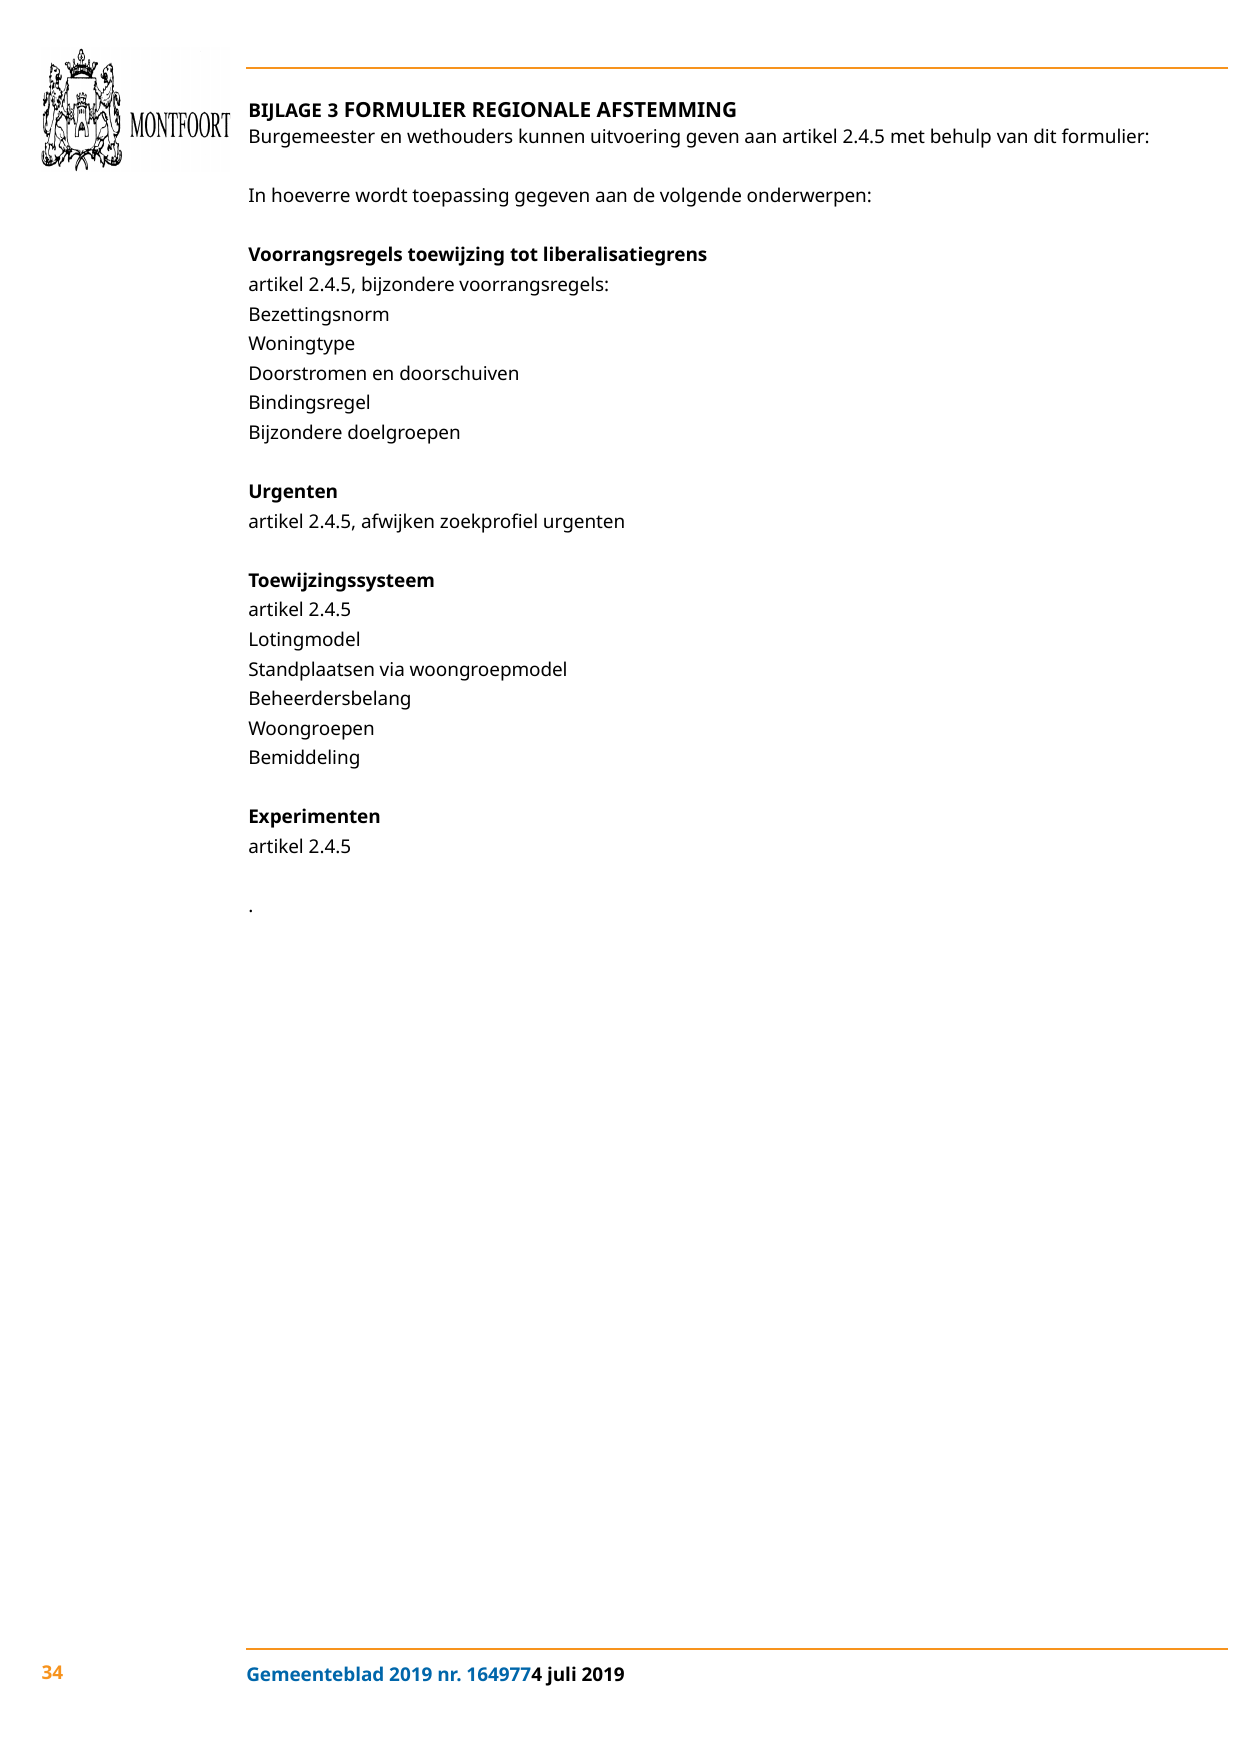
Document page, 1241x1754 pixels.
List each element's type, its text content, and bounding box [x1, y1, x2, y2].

text Standplaatsen via woongroepmodel [248, 656, 1152, 682]
text In hoeverre wordt toepassing gegeven aan de volgende onderwerpen: [248, 182, 1152, 208]
text . [248, 892, 1152, 918]
text Bindingsregel [248, 389, 1152, 415]
text artikel 2.4.5 [248, 597, 1152, 622]
text Voorrangsregels toewijzing tot liberalisatiegrens [248, 242, 1152, 267]
text Experimenten [248, 804, 1152, 829]
text artikel 2.4.5 [248, 833, 1152, 859]
text Lotingmodel [248, 626, 1152, 652]
text Doorstromen en doorschuiven [248, 360, 1152, 386]
text Urgenten [248, 478, 1152, 504]
text artikel 2.4.5, afwijken zoekprofiel urgenten [248, 508, 1152, 534]
text Bezettingsnorm [248, 301, 1152, 327]
text Woongroepen [248, 715, 1152, 741]
text Bemiddeling [248, 744, 1152, 770]
text Woningtype [248, 330, 1152, 356]
text Bijzondere doelgroepen [248, 419, 1152, 445]
text artikel 2.4.5, bijzondere voorrangsregels: [248, 271, 1152, 297]
text Beheerdersbelang [248, 685, 1152, 711]
text Burgemeester en wethouders kunnen uitvoering geven aan artikel 2.4.5 met behulp van dit formulier: [248, 123, 1152, 149]
text BIJLAGE 3 FORMULIER REGIONALE AFSTEMMING [248, 95, 1152, 123]
text Toewijzingssysteem [248, 567, 1152, 593]
picture [41, 47, 231, 172]
